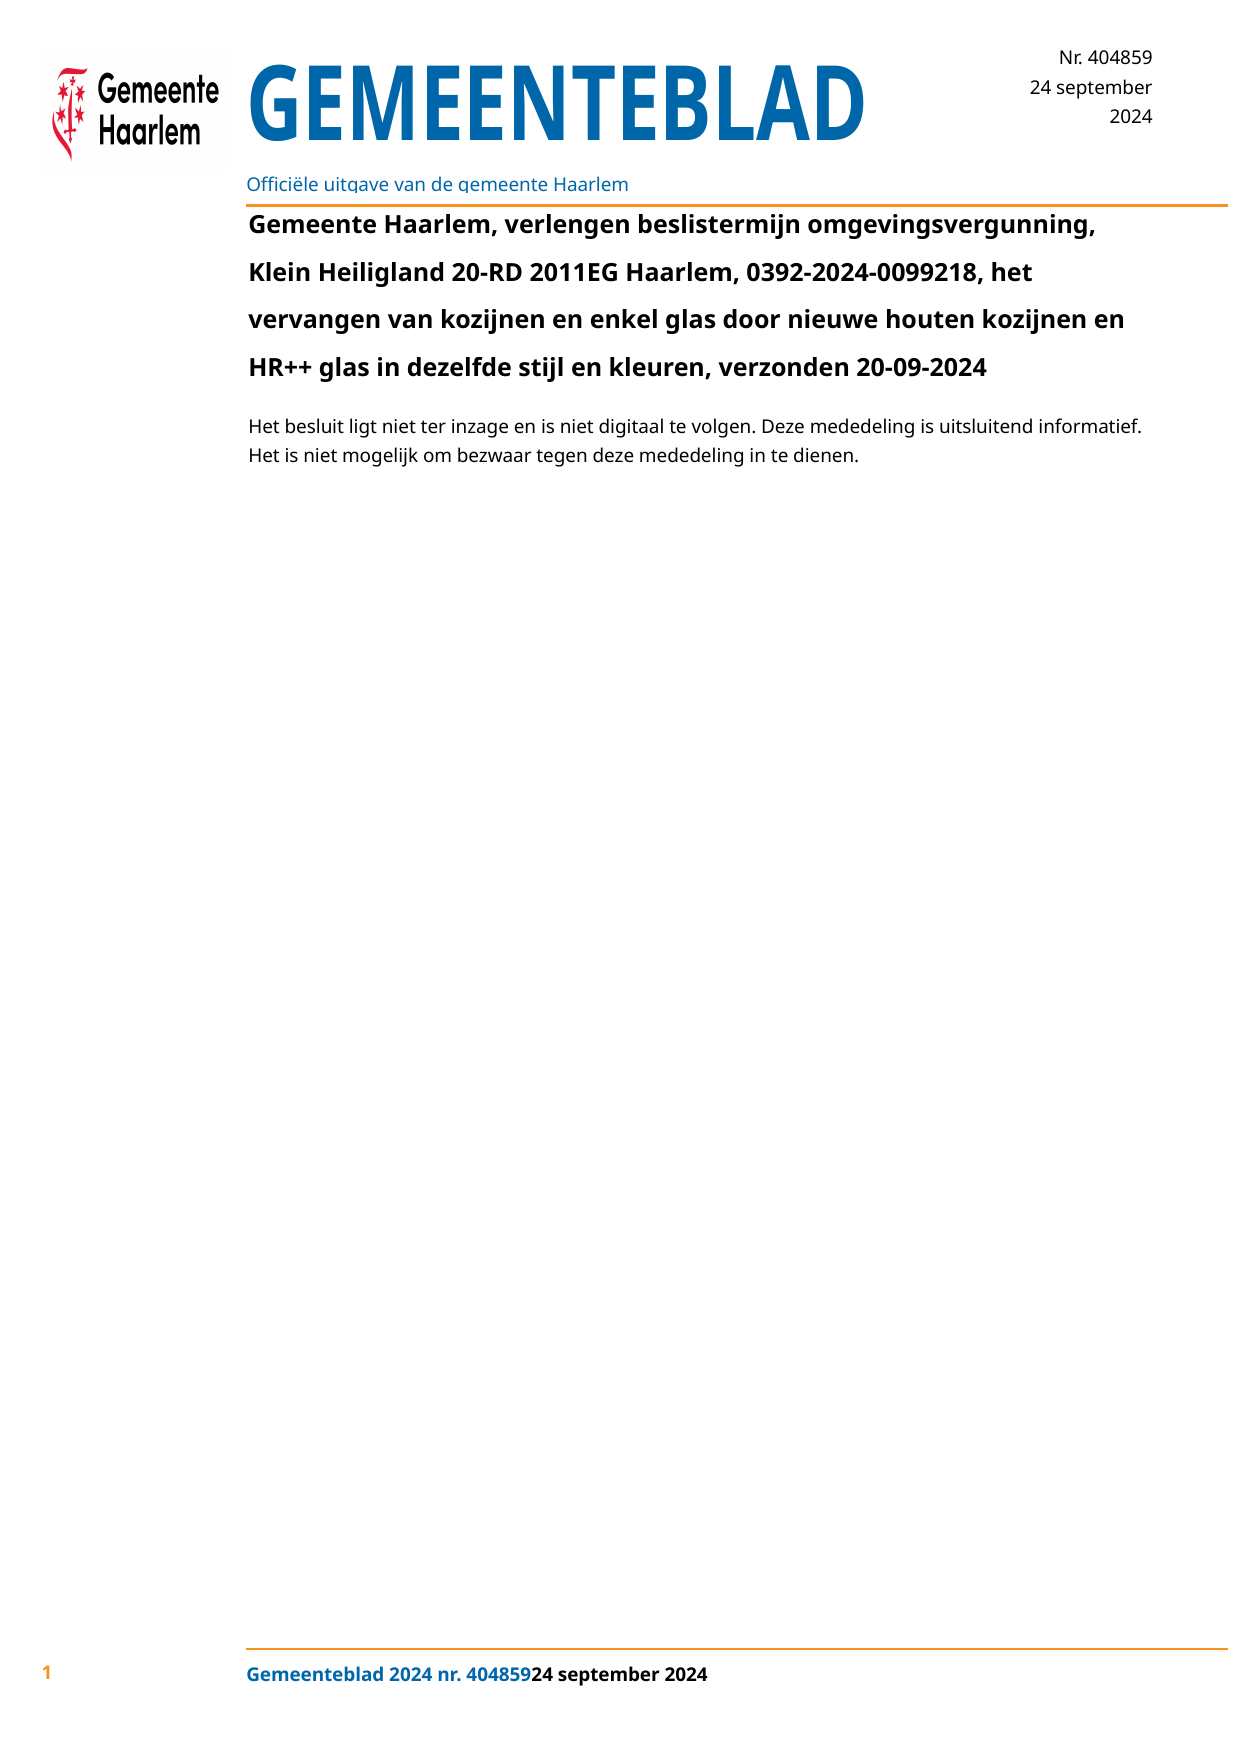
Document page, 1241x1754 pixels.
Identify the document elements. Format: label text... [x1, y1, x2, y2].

picture [41, 47, 231, 172]
text Gemeente Haarlem, verlengen beslistermijn omgevingsvergunning, Klein Heiligland 20-RD 2011EG Haarlem, 0392-2024-0099218, het vervangen van kozijnen en enkel glas door nieuwe houten kozijnen en HR++ glas in dezelfde stijl en kleuren, verzonden 20-09-2024 [248, 207, 1152, 384]
text Het besluit ligt niet ter inzage en is niet digitaal te volgen. Deze mededeling is uitsluitend informatief. Het is niet mogelijk om bezwaar tegen deze mededeling in te dienen. [248, 413, 1152, 468]
